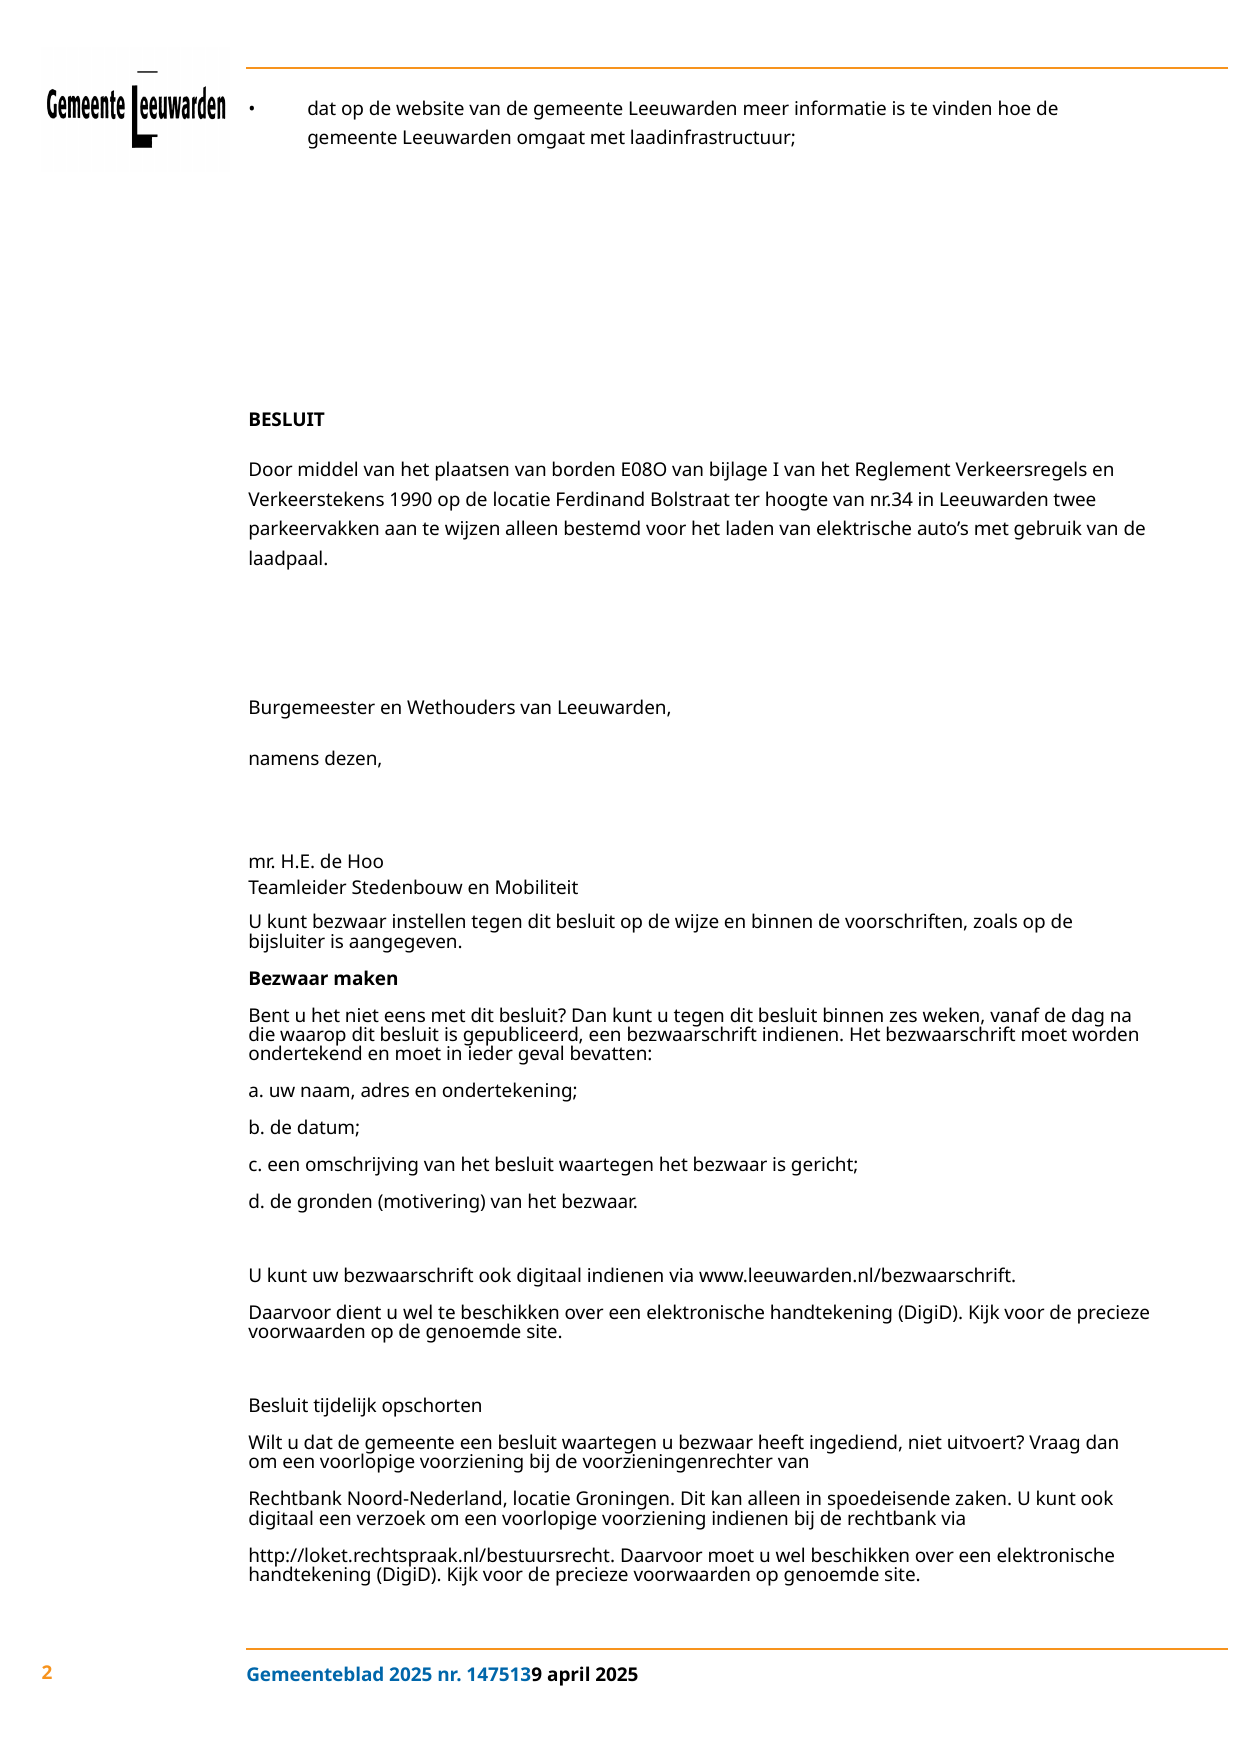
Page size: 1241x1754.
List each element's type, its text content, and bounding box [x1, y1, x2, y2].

list dat op de website van de gemeente Leeuwarden meer informatie is te vinden hoe de gemeente Leeuwarden omgaat met laadinfrastructuur; [248, 95, 1152, 150]
text Door middel van het plaatsen van borden E08O van bijlage I van het Reglement Verkeersregels en Verkeerstekens 1990 op de locatie Ferdinand Bolstraat ter hoogte van nr.34 in Leeuwarden twee parkeervakken aan te wijzen alleen bestemd voor het laden van elektrische auto’s met gebruik van de laadpaal. [248, 456, 1152, 571]
text Daarvoor dient u wel te beschikken over een elektronische handtekening (DigiD). Kijk voor de precieze voorwaarden op de genoemde site. [248, 1304, 1152, 1342]
text mr. H.E. de Hoo [248, 848, 1152, 874]
text U kunt uw bezwaarschrift ook digitaal indienen via www.leeuwarden.nl/bezwaarschrift. [248, 1267, 1152, 1286]
text b. de datum; [248, 1119, 1152, 1138]
text http://loket.rechtspraak.nl/bestuursrecht. Daarvoor moet u wel beschikken over een elektronische handtekening (DigiD). Kijk voor de precieze voorwaarden op genoemde site. [248, 1547, 1152, 1585]
picture [41, 47, 231, 172]
text U kunt bezwaar instellen tegen dit besluit op de wijze en binnen de voorschriften, zoals op de bijsluiter is aangegeven. [248, 913, 1152, 952]
text Besluit tijdelijk opschorten [248, 1397, 1152, 1416]
text a. uw naam, adres en ondertekening; [248, 1082, 1152, 1101]
text Wilt u dat de gemeente een besluit waartegen u bezwaar heeft ingediend, niet uitvoert? Vraag dan om een voorlopige voorziening bij de voorzieningenrechter van [248, 1434, 1152, 1473]
text Teamleider Stedenbouw en Mobiliteit [248, 874, 1152, 900]
text Burgemeester en Wethouders van Leeuwarden, [248, 694, 1152, 719]
text d. de gronden (motivering) van het bezwaar. [248, 1193, 1152, 1212]
text Bent u het niet eens met dit besluit? Dan kunt u tegen dit besluit binnen zes weken, vanaf de dag na die waarop dit besluit is gepubliceerd, een bezwaarschrift indienen. Het bezwaarschrift moet worden ondertekend en moet in ieder geval bevatten: [248, 1007, 1152, 1064]
text BESLUIT [248, 406, 1152, 432]
text namens dezen, [248, 745, 1152, 771]
text c. een omschrijving van het besluit waartegen het bezwaar is gericht; [248, 1156, 1152, 1175]
text Rechtbank Noord-Nederland, locatie Groningen. Dit kan alleen in spoedeisende zaken. U kunt ook digitaal een verzoek om een voorlopige voorziening indienen bij de rechtbank via [248, 1490, 1152, 1529]
text Bezwaar maken [248, 969, 1152, 989]
